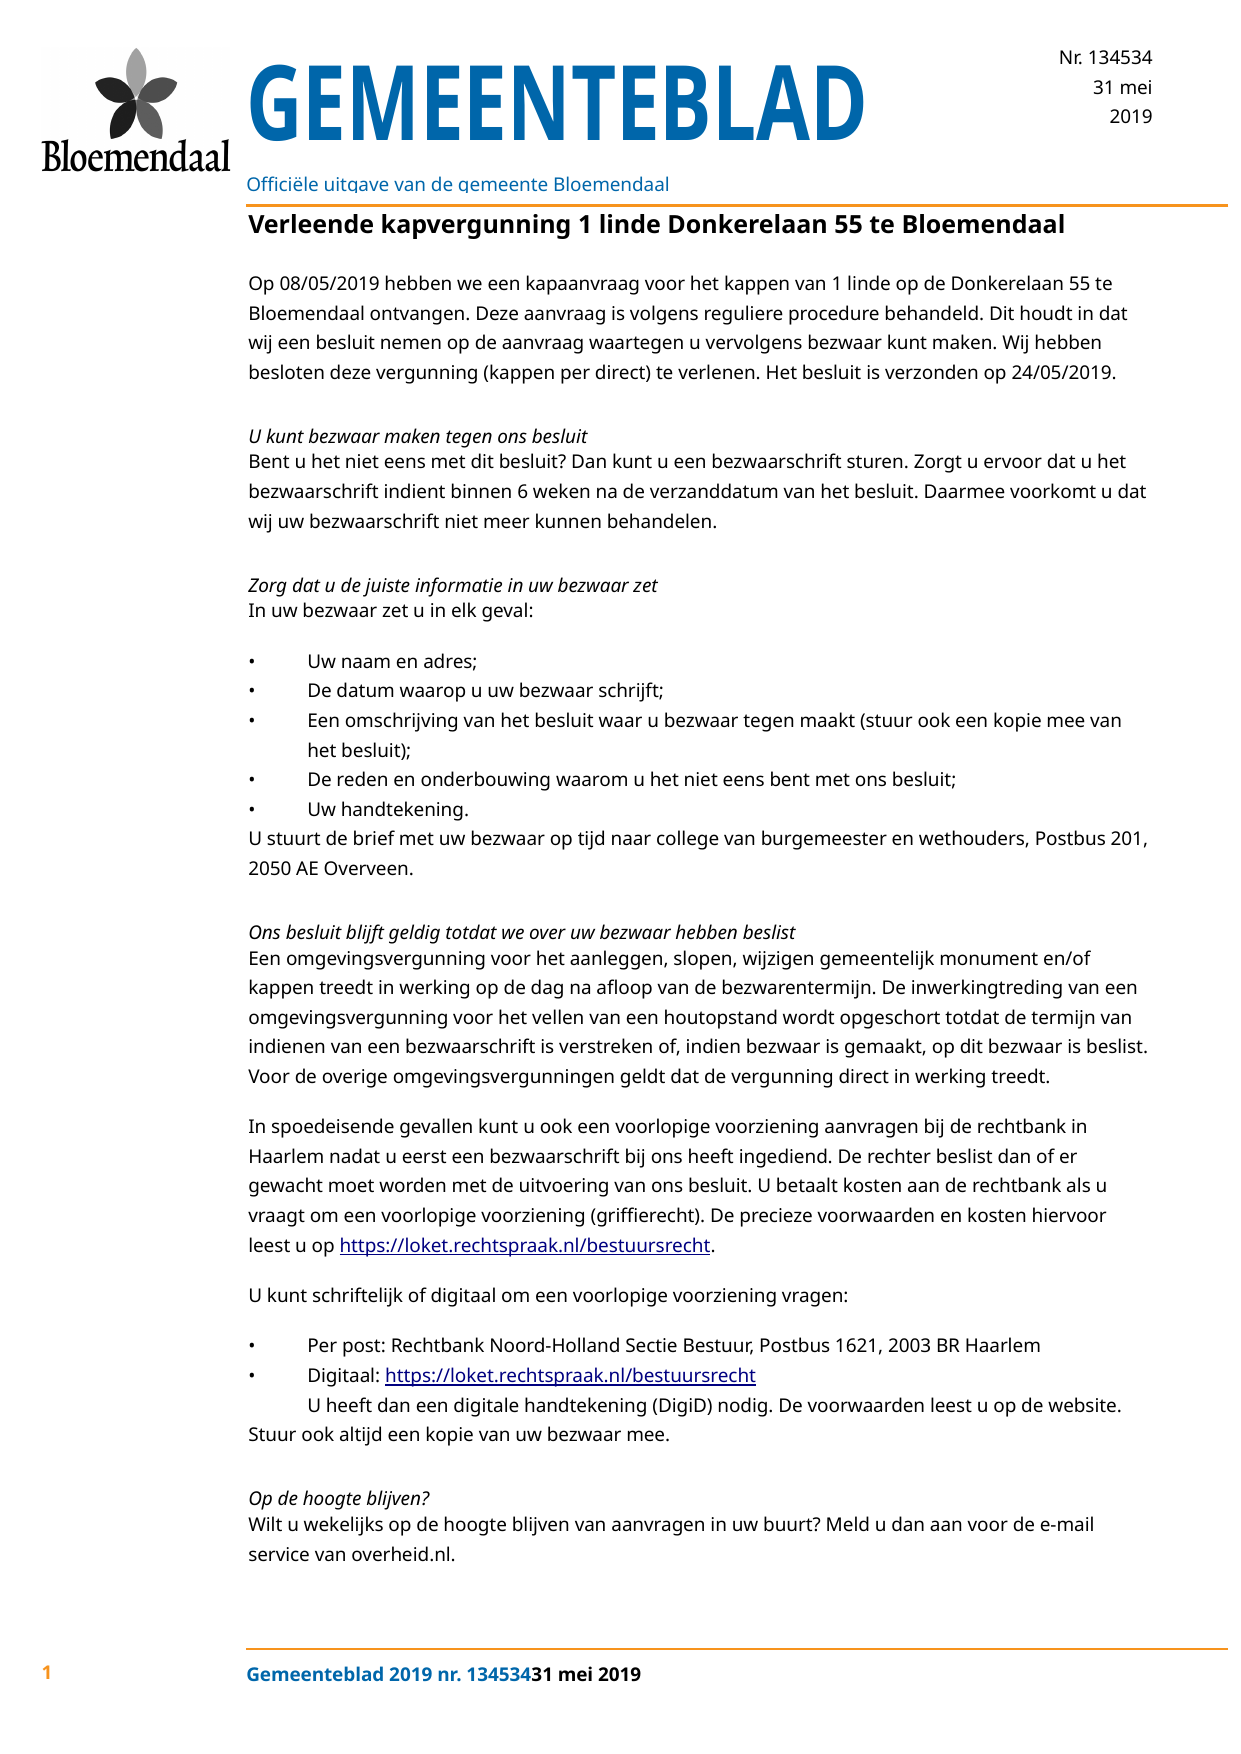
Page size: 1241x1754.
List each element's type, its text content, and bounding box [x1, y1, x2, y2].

list U heeft dan een digitale handtekening (DigiD) nodig. De voorwaarden leest u op de website. [248, 1392, 1152, 1418]
text Zorg dat u de juiste informatie in uw bezwaar zet [248, 572, 1152, 598]
text Ons besluit blijft geldig totdat we over uw bezwaar hebben beslist [248, 919, 1152, 945]
text Op de hoogte blijven? [248, 1485, 1152, 1511]
list De reden en onderbouwing waarom u het niet eens bent met ons besluit; [248, 766, 1152, 792]
list Digitaal: https://loket.rechtspraak.nl/bestuursrecht [248, 1362, 1152, 1388]
text In uw bezwaar zet u in elk geval: [248, 598, 1152, 623]
text Op 08/05/2019 hebben we een kapaanvraag voor het kappen van 1 linde op de Donkerelaan 55 te Bloemendaal ontvangen. Deze aanvraag is volgens reguliere procedure behandeld. Dit houdt in dat wij een besluit nemen op de aanvraag waartegen u vervolgens bezwaar kunt maken. Wij hebben besloten deze vergunning (kappen per direct) te verlenen. Het besluit is verzonden op 24/05/2019. [248, 270, 1152, 385]
list Een omschrijving van het besluit waar u bezwaar tegen maakt (stuur ook een kopie mee van het besluit); [248, 707, 1152, 762]
text U stuurt de brief met uw bezwaar op tijd naar college van burgemeester en wethouders, Postbus 201, 2050 AE Overveen. [248, 826, 1152, 881]
text Wilt u wekelijks op de hoogte blijven van aanvragen in uw buurt? Meld u dan aan voor de e-mail service van overheid.nl. [248, 1511, 1152, 1566]
list Uw handtekening. [248, 796, 1152, 822]
text Bent u het niet eens met dit besluit? Dan kunt u een bezwaarschrift sturen. Zorgt u ervoor dat u het bezwaarschrift indient binnen 6 weken na de verzanddatum van het besluit. Daarmee voorkomt u dat wij uw bezwaarschrift niet meer kunnen behandelen. [248, 449, 1152, 534]
text Stuur ook altijd een kopie van uw bezwaar mee. [248, 1421, 1152, 1447]
text Een omgevingsvergunning voor het aanleggen, slopen, wijzigen gemeentelijk monument en/of kappen treedt in werking op de dag na afloop van de bezwarentermijn. De inwerkingtreding van een omgevingsvergunning voor het vellen van een houtopstand wordt opgeschort totdat de termijn van indienen van een bezwaarschrift is verstreken of, indien bezwaar is gemaakt, op dit bezwaar is beslist. Voor de overige omgevingsvergunningen geldt dat de vergunning direct in werking treedt. [248, 945, 1152, 1089]
text U kunt bezwaar maken tegen ons besluit [248, 423, 1152, 449]
text Verleende kapvergunning 1 linde Donkerelaan 55 te Bloemendaal [248, 207, 1152, 241]
list Per post: Rechtbank Noord-Holland Sectie Bestuur, Postbus 1621, 2003 BR Haarlem [248, 1333, 1152, 1358]
text U kunt schriftelijk of digitaal om een voorlopige voorziening vragen: [248, 1282, 1152, 1308]
picture [41, 47, 231, 172]
text In spoedeisende gevallen kunt u ook een voorlopige voorziening aanvragen bij de rechtbank in Haarlem nadat u eerst een bezwaarschrift bij ons heeft ingediend. De rechter beslist dan of er gewacht moet worden met de uitvoering van ons besluit. U betaalt kosten aan de rechtbank als u vraagt om een voorlopige voorziening (griffierecht). De precieze voorwaarden en kosten hiervoor leest u op https://loket.rechtspraak.nl/bestuursrecht. [248, 1113, 1152, 1258]
list De datum waarop u uw bezwaar schrijft; [248, 678, 1152, 703]
list Uw naam en adres; [248, 648, 1152, 674]
